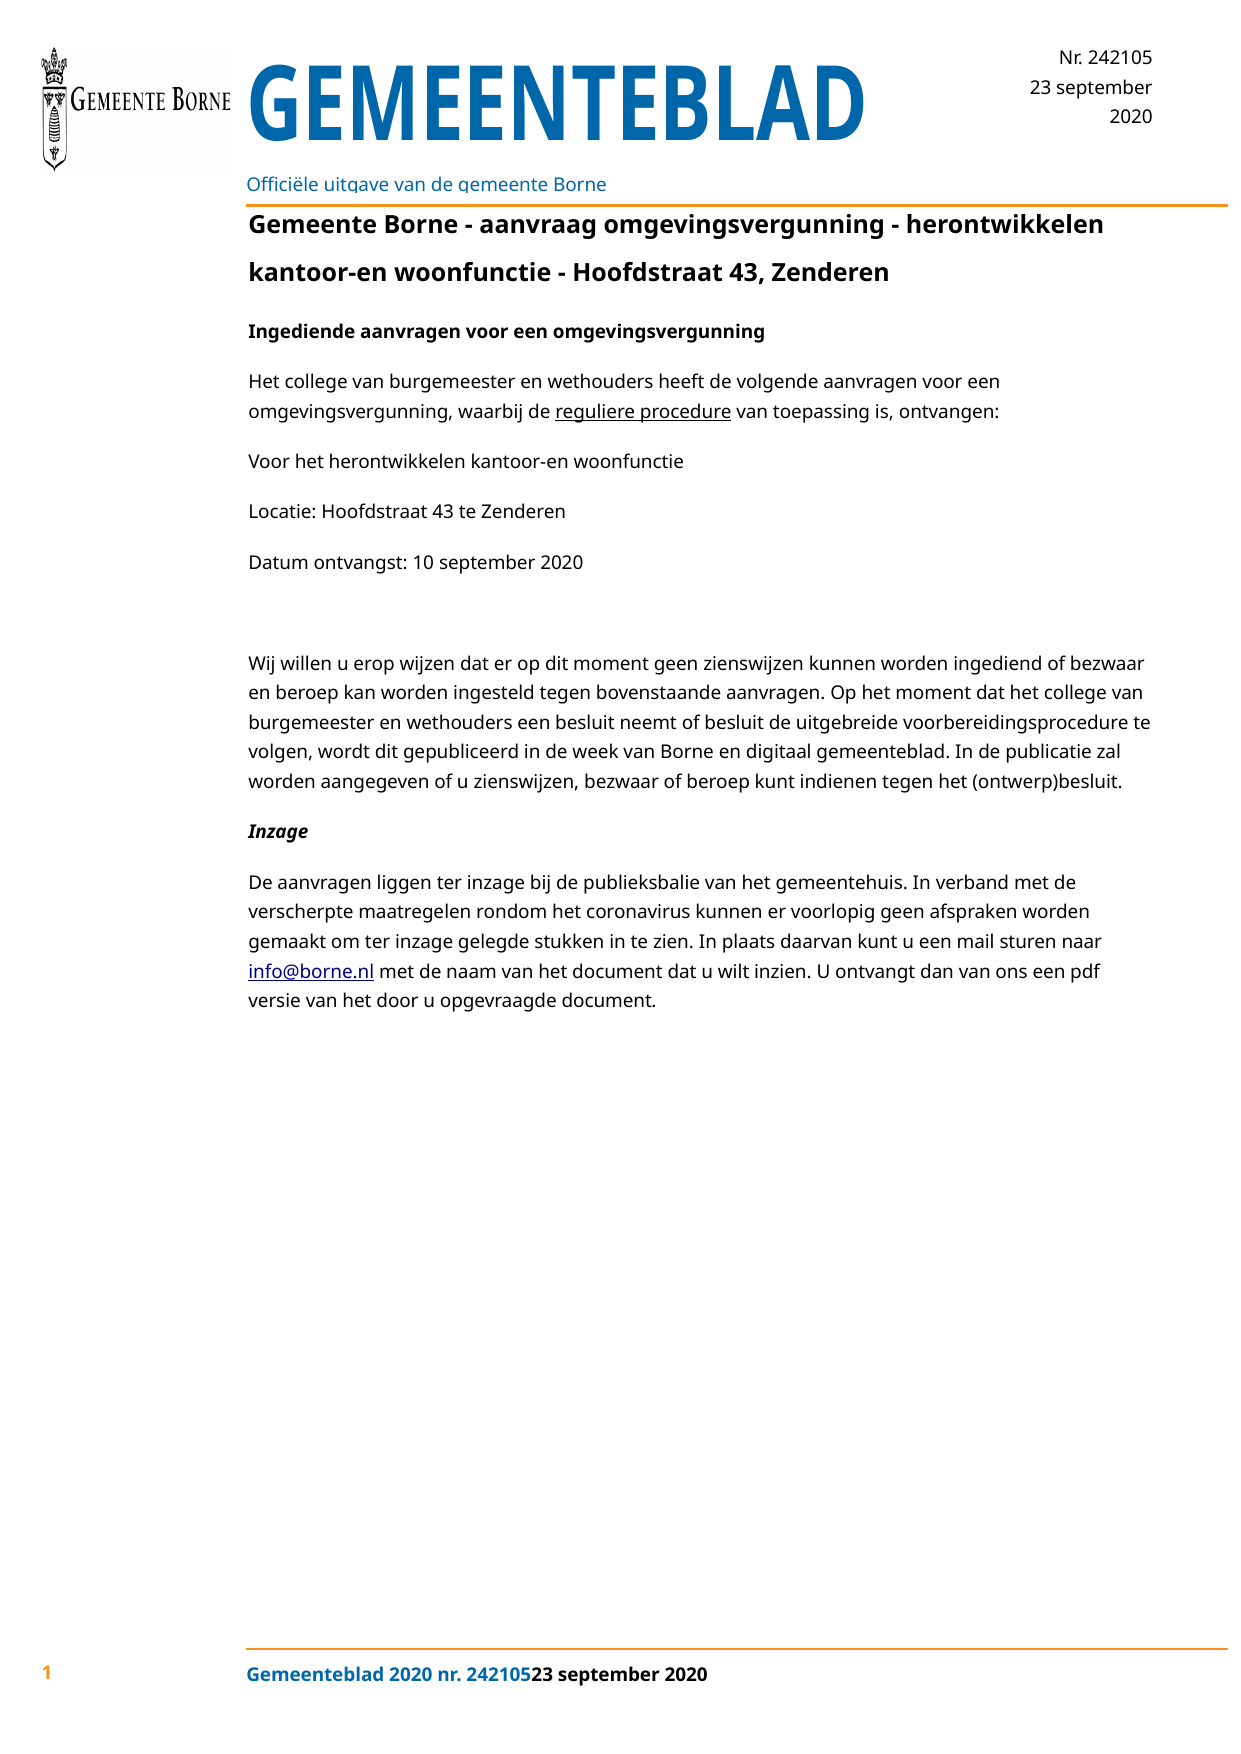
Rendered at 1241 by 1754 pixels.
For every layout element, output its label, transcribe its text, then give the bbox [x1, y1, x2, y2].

text Wij willen u erop wijzen dat er op dit moment geen zienswijzen kunnen worden ingediend of bezwaar en beroep kan worden ingesteld tegen bovenstaande aanvragen. Op het moment dat het college van burgemeester en wethouders een besluit neemt of besluit de uitgebreide voorbereidingsprocedure te volgen, wordt dit gepubliceerd in de week van Borne en digitaal gemeenteblad. In de publicatie zal worden aangegeven of u zienswijzen, bezwaar of beroep kunt indienen tegen het (ontwerp)besluit. [248, 650, 1152, 794]
text Inzage [248, 819, 1152, 844]
text De aanvragen liggen ter inzage bij de publieksbalie van het gemeentehuis. In verband met de verscherpte maatregelen rondom het coronavirus kunnen er voorlopig geen afspraken worden gemaakt om ter inzage gelegde stukken in te zien. In plaats daarvan kunt u een mail sturen naar info@borne.nl met de naam van het document dat u wilt inzien. U ontvangt dan van ons een pdf versie van het door u opgevraagde document. [248, 869, 1152, 1013]
picture [41, 47, 231, 172]
text Ingediende aanvragen voor een omgevingsvergunning [248, 318, 1152, 344]
text Gemeente Borne - aanvraag omgevingsvergunning - herontwikkelen kantoor-en woonfunctie - Hoofdstraat 43, Zenderen [248, 207, 1152, 288]
text Het college van burgemeester en wethouders heeft de volgende aanvragen voor een omgevingsvergunning, waarbij de reguliere procedure van toepassing is, ontvangen: [248, 368, 1152, 424]
text Voor het herontwikkelen kantoor-en woonfunctie [248, 448, 1152, 474]
text Locatie: Hoofdstraat 43 te Zenderen [248, 499, 1152, 524]
text Datum ontvangst: 10 september 2020 [248, 549, 1152, 575]
